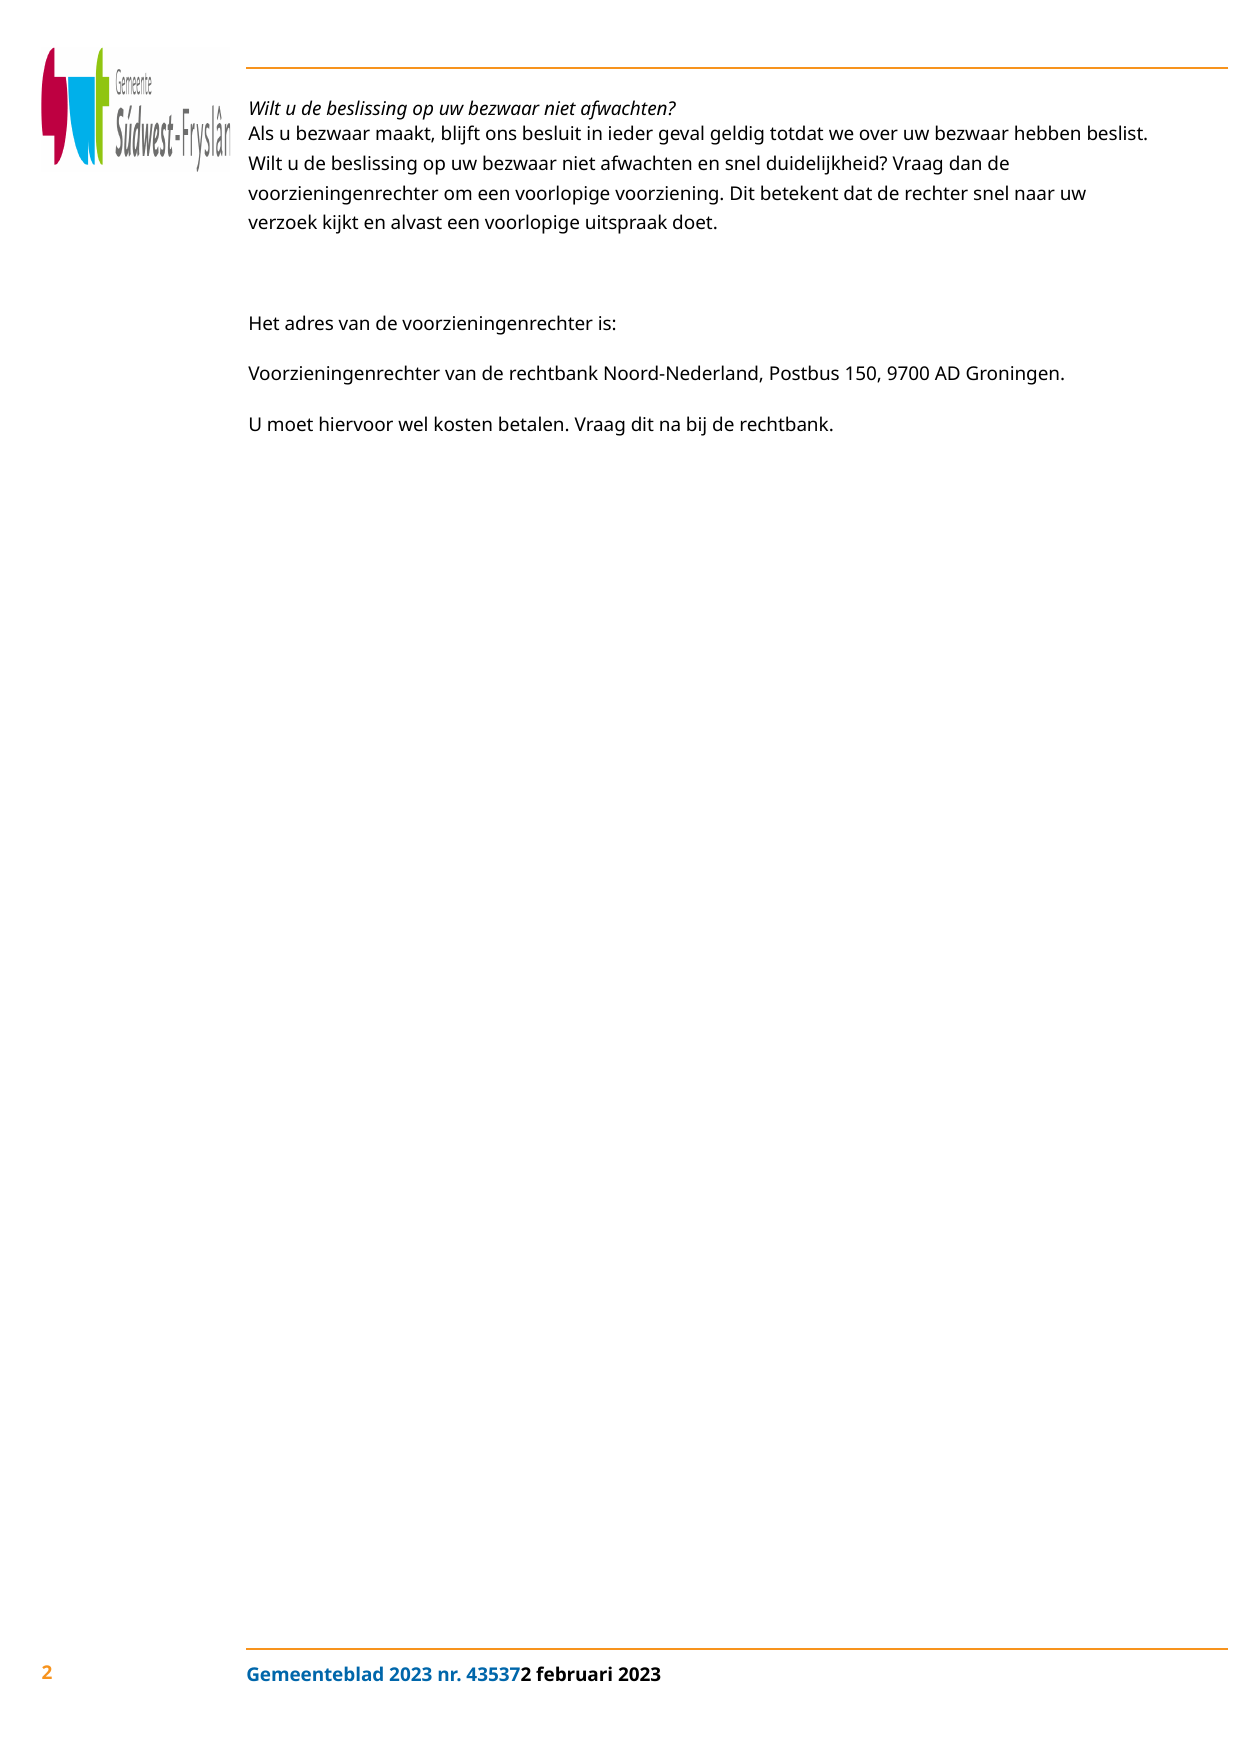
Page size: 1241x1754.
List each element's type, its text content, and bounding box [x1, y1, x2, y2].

text U moet hiervoor wel kosten betalen. Vraag dit na bij de rechtbank. [248, 411, 1152, 437]
text Als u bezwaar maakt, blijft ons besluit in ieder geval geldig totdat we over uw bezwaar hebben beslist. Wilt u de beslissing op uw bezwaar niet afwachten en snel duidelijkheid? Vraag dan de voorzieningenrechter om een voorlopige voorziening. Dit betekent dat de rechter snel naar uw verzoek kijkt en alvast een voorlopige uitspraak doet. [248, 121, 1152, 235]
text Het adres van de voorzieningenrechter is: [248, 310, 1152, 336]
picture [41, 47, 231, 172]
text Voorzieningenrechter van de rechtbank Noord-Nederland, Postbus 150, 9700 AD Groningen. [248, 361, 1152, 386]
text Wilt u de beslissing op uw bezwaar niet afwachten? [248, 95, 1152, 121]
